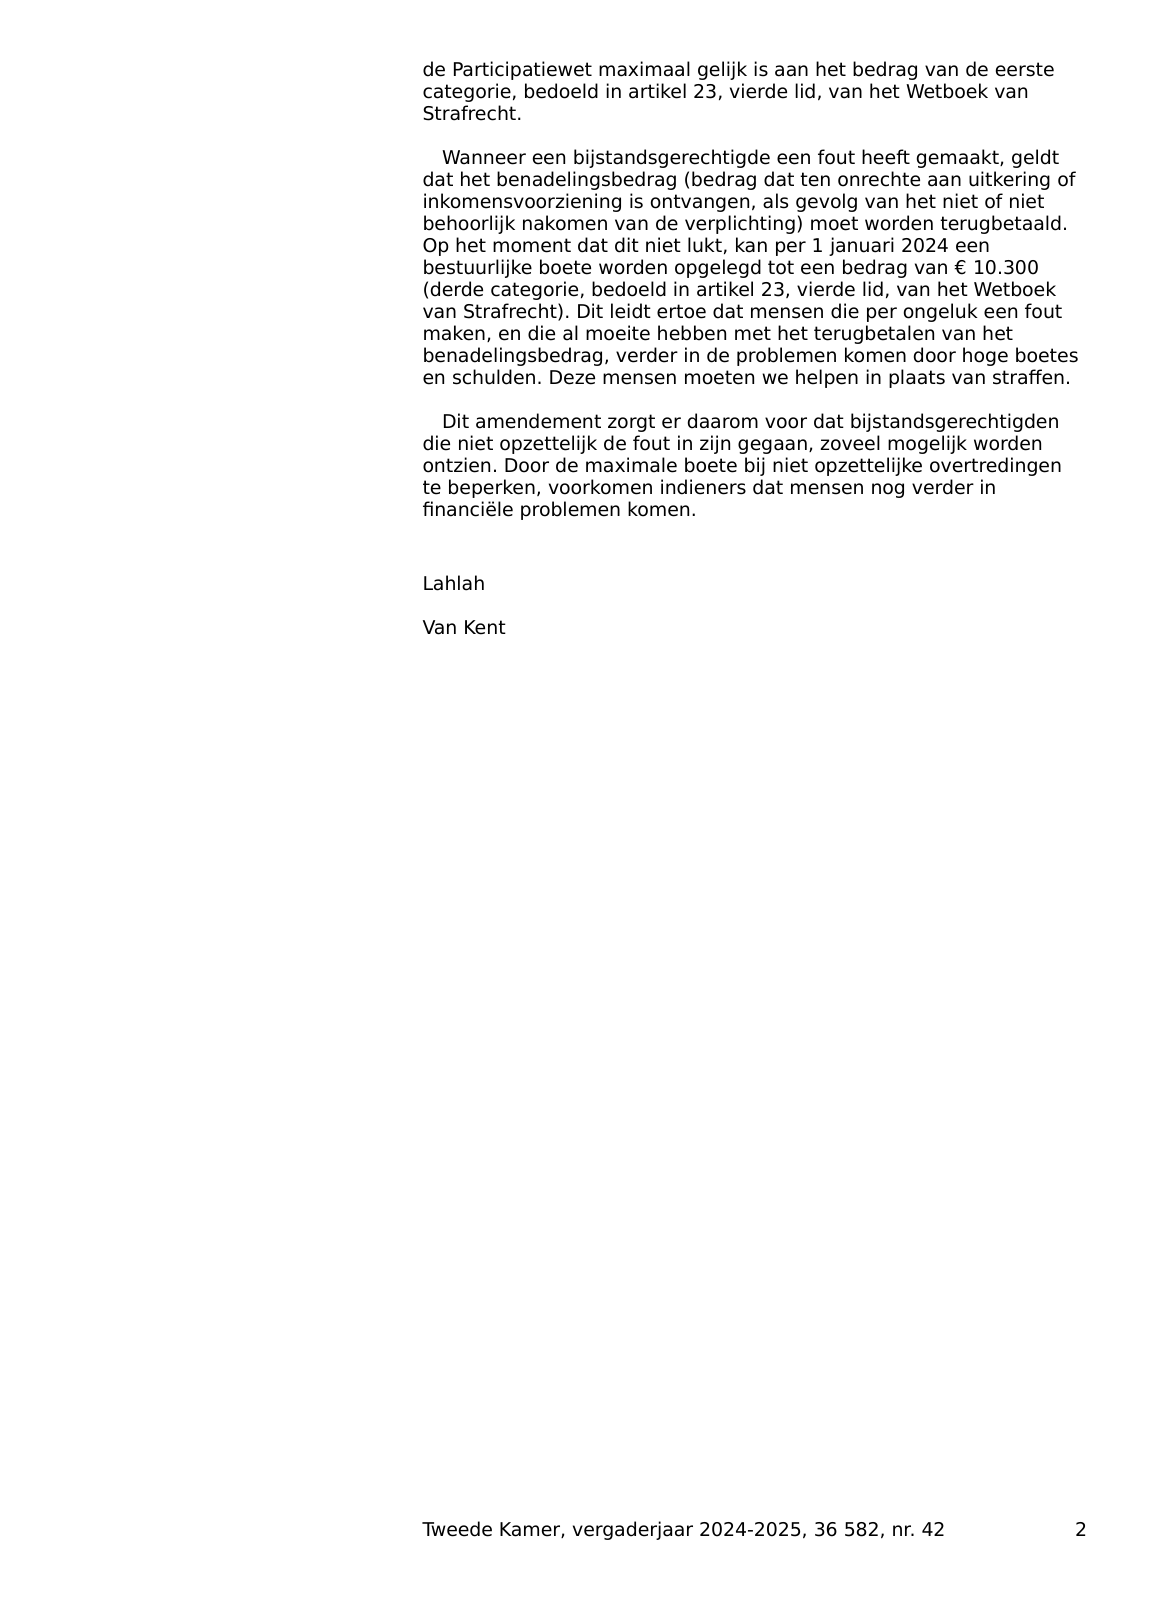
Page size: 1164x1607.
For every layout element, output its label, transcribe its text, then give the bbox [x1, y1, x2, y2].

text de Participatiewet maximaal gelijk is aan het bedrag van de eerste categorie, bedoeld in artikel 23, vierde lid, van het Wetboek van Strafrecht. [422, 59, 1087, 125]
text Wanneer een bijstandsgerechtigde een fout heeft gemaakt, geldt dat het benadelingsbedrag (bedrag dat ten onrechte aan uitkering of inkomensvoorziening is ontvangen, als gevolg van het niet of niet behoorlijk nakomen van de verplichting) moet worden terugbetaald. Op het moment dat dit niet lukt, kan per 1 januari 2024 een bestuurlijke boete worden opgelegd tot een bedrag van € 10.300 (derde categorie, bedoeld in artikel 23, vierde lid, van het Wetboek van Strafrecht). Dit leidt ertoe dat mensen die per ongeluk een fout maken, en die al moeite hebben met het terugbetalen van het benadelingsbedrag, verder in de problemen komen door hoge boetes en schulden. Deze mensen moeten we helpen in plaats van straffen. [422, 147, 1087, 389]
text Dit amendement zorgt er daarom voor dat bijstandsgerechtigden die niet opzettelijk de fout in zijn gegaan, zoveel mogelijk worden ontzien. Door de maximale boete bij niet opzettelijke overtredingen te beperken, voorkomen indieners dat mensen nog verder in financiële problemen komen. [422, 411, 1087, 521]
text Lahlah Van Kent [422, 551, 1087, 639]
